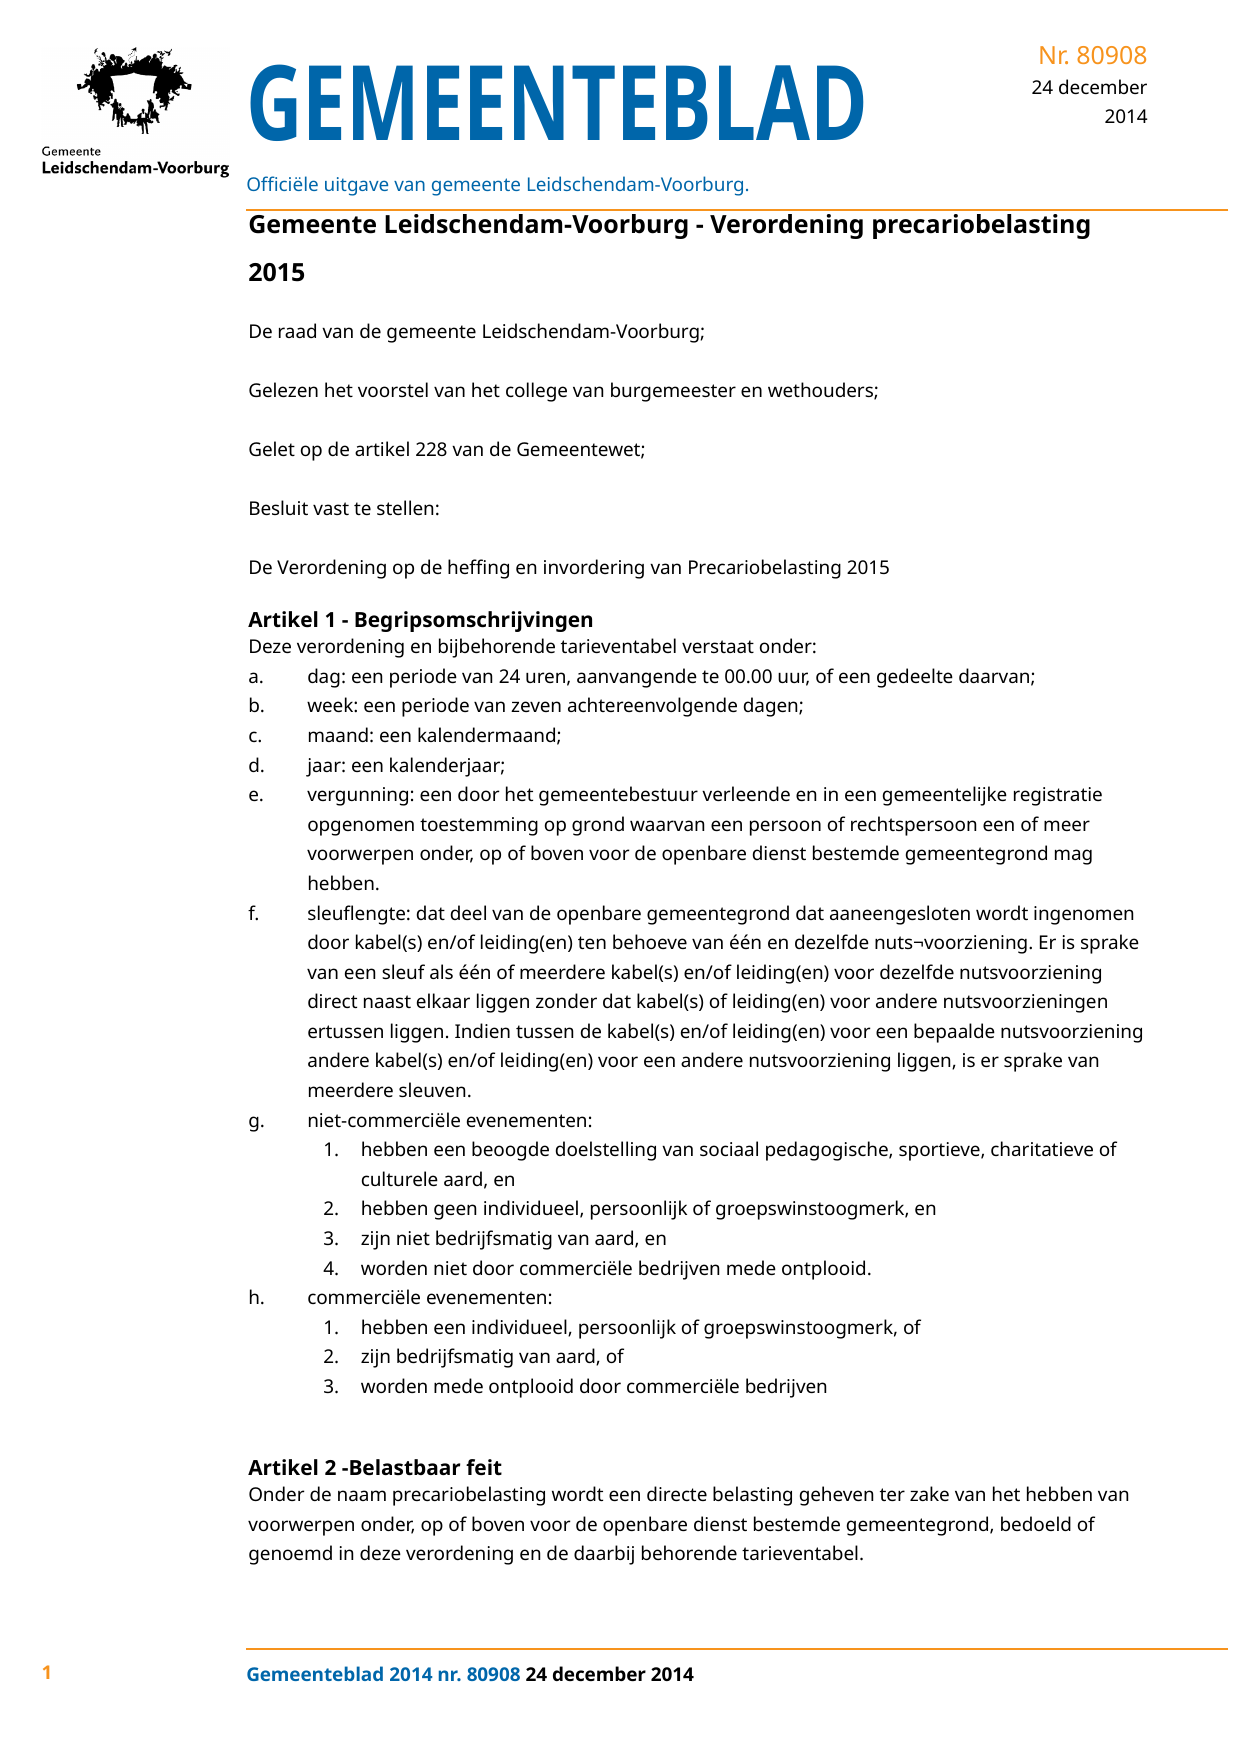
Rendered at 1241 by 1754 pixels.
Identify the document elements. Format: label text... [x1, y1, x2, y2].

text Gelet op de artikel 228 van de Gemeentewet; [248, 436, 1152, 462]
list hebben een beoogde doelstelling van sociaal pedagogische, sportieve, charitatieve of culturele aard, en [323, 1136, 1152, 1192]
text De Verordening op de heffing en invordering van Precariobelasting 2015 [248, 554, 1152, 580]
list worden mede ontplooid door commerciële bedrijven [323, 1373, 1152, 1399]
list vergunning: een door het gemeentebestuur verleende en in een gemeentelijke registratie opgenomen toestemming op grond waarvan een persoon of rechtspersoon een of meer voorwerpen onder, op of boven voor de openbare dienst bestemde gemeentegrond mag hebben. [248, 781, 1152, 896]
text Artikel 1 - Begripsomschrijvingen [248, 605, 1152, 633]
text Deze verordening en bijbehorende tarieventabel verstaat onder: [248, 633, 1152, 659]
list hebben geen individueel, persoonlijk of groepswinstoogmerk, en [323, 1196, 1152, 1221]
list zijn niet bedrijfsmatig van aard, en [323, 1225, 1152, 1251]
picture [41, 47, 231, 178]
text Gemeente Leidschendam-Voorburg - Verordening precariobelasting 2015 [248, 211, 1152, 288]
list jaar: een kalenderjaar; [248, 752, 1152, 777]
list sleuflengte: dat deel van de openbare gemeentegrond dat aaneengesloten wordt ingenomen door kabel(s) en/of leiding(en) ten behoeve van één en dezelfde nuts¬voorziening. Er is sprake van een sleuf als één of meerdere kabel(s) en/of leiding(en) voor dezelfde nutsvoorziening direct naast elkaar liggen zonder dat kabel(s) of leiding(en) voor andere nutsvoorzieningen ertussen liggen. Indien tussen de kabel(s) en/of leiding(en) voor een bepaalde nutsvoorziening andere kabel(s) en/of leiding(en) voor een andere nutsvoorziening liggen, is er sprake van meerdere sleuven. [248, 900, 1152, 1103]
text Artikel 2 -Belastbaar feit [248, 1453, 1152, 1481]
text Gelezen het voorstel van het college van burgemeester en wethouders; [248, 377, 1152, 403]
list hebben een individueel, persoonlijk of groepswinstoogmerk, of [323, 1314, 1152, 1339]
text Besluit vast te stellen: [248, 495, 1152, 521]
text De raad van de gemeente Leidschendam-Voorburg; [248, 318, 1152, 344]
list maand: een kalendermaand; [248, 722, 1152, 748]
list worden niet door commerciële bedrijven mede ontplooid. [323, 1255, 1152, 1280]
list zijn bedrijfsmatig van aard, of [323, 1343, 1152, 1369]
list niet-commerciële evenementen: [248, 1107, 1152, 1132]
list week: een periode van zeven achtereenvolgende dagen; [248, 693, 1152, 718]
list dag: een periode van 24 uren, aanvangende te 00.00 uur, of een gedeelte daarvan; [248, 663, 1152, 689]
text Onder de naam precariobelasting wordt een directe belasting geheven ter zake van het hebben van voorwerpen onder, op of boven voor de openbare dienst bestemde gemeentegrond, bedoeld of genoemd in deze verordening en de daarbij behorende tarieventabel. [248, 1481, 1152, 1566]
list commerciële evenementen: [248, 1284, 1152, 1310]
